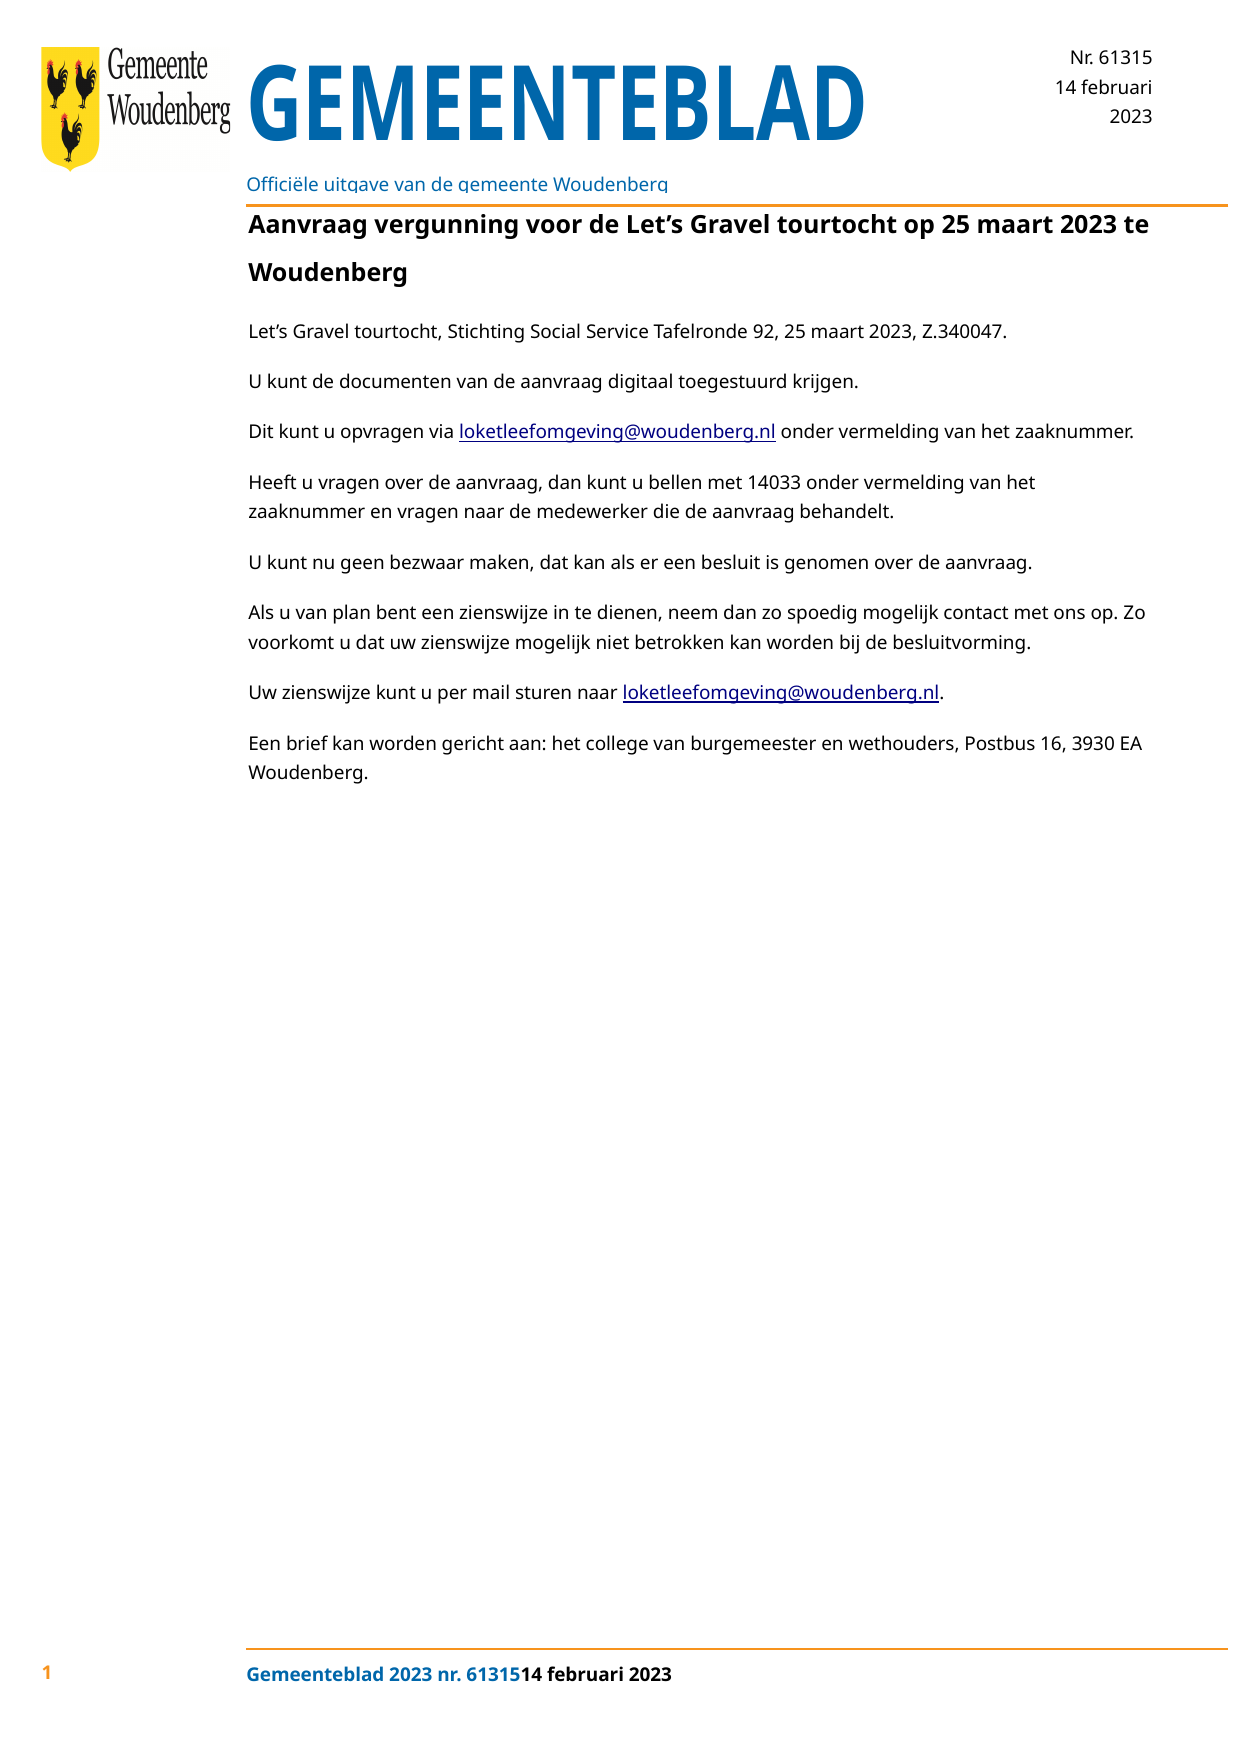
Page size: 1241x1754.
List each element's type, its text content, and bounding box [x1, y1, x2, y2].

text Aanvraag vergunning voor de Let’s Gravel tourtocht op 25 maart 2023 te Woudenberg [248, 207, 1152, 288]
text U kunt de documenten van de aanvraag digitaal toegestuurd krijgen. [248, 368, 1152, 394]
text Dit kunt u opvragen via loketleefomgeving@woudenberg.nl onder vermelding van het zaaknummer. [248, 419, 1152, 444]
text Een brief kan worden gericht aan: het college van burgemeester en wethouders, Postbus 16, 3930 EA Woudenberg. [248, 730, 1152, 785]
text Uw zienswijze kunt u per mail sturen naar loketleefomgeving@woudenberg.nl. [248, 679, 1152, 705]
text Heeft u vragen over de aanvraag, dan kunt u bellen met 14033 onder vermelding van het zaaknummer en vragen naar de medewerker die de aanvraag behandelt. [248, 469, 1152, 524]
text U kunt nu geen bezwaar maken, dat kan als er een besluit is genomen over de aanvraag. [248, 549, 1152, 575]
text Let’s Gravel tourtocht, Stichting Social Service Tafelronde 92, 25 maart 2023, Z.340047. [248, 318, 1152, 344]
picture [41, 47, 231, 172]
text Als u van plan bent een zienswijze in te dienen, neem dan zo spoedig mogelijk contact met ons op. Zo voorkomt u dat uw zienswijze mogelijk niet betrokken kan worden bij de besluitvorming. [248, 599, 1152, 655]
